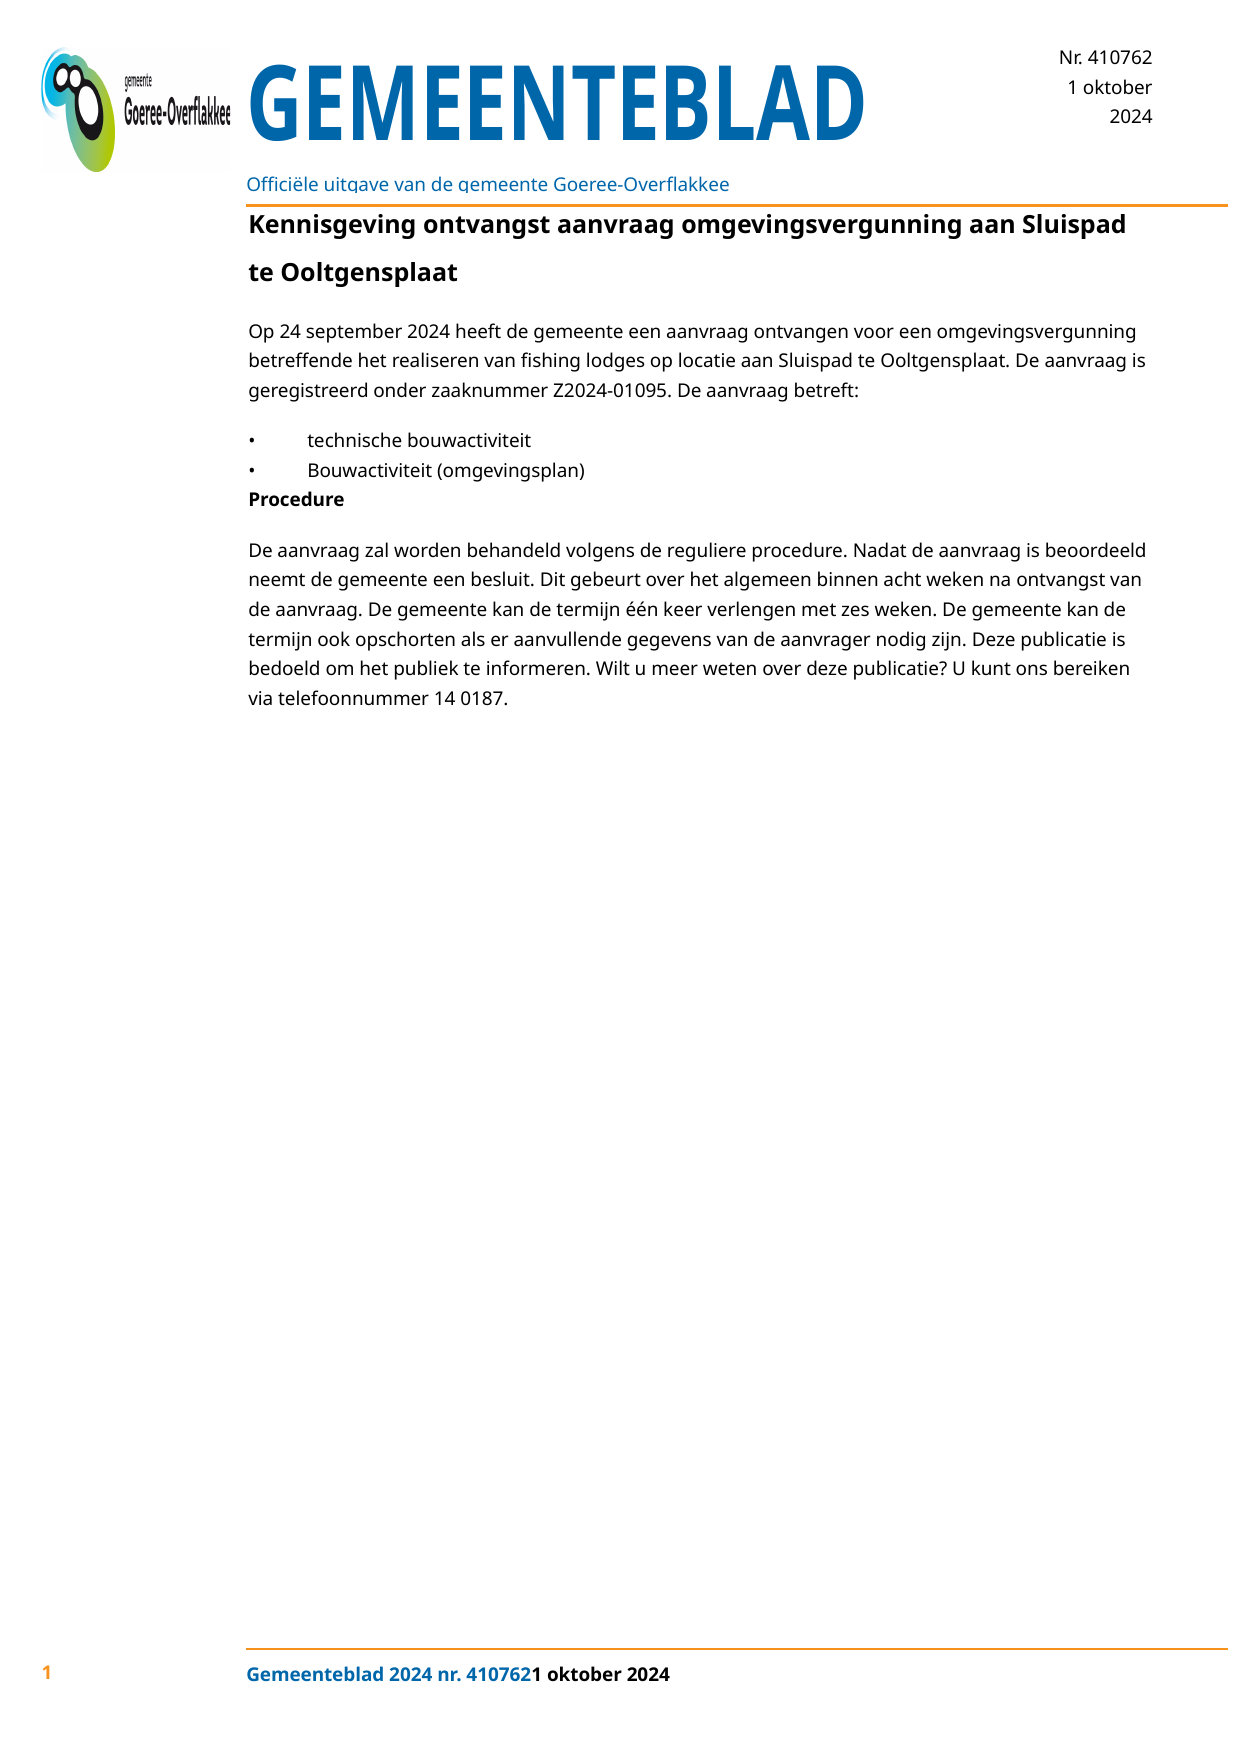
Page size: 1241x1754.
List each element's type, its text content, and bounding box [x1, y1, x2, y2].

list Bouwactiviteit (omgevingsplan) [248, 457, 1152, 483]
text De aanvraag zal worden behandeld volgens de reguliere procedure. Nadat de aanvraag is beoordeeld neemt de gemeente een besluit. Dit gebeurt over het algemeen binnen acht weken na ontvangst van de aanvraag. De gemeente kan de termijn één keer verlengen met zes weken. De gemeente kan de termijn ook opschorten als er aanvullende gegevens van de aanvrager nodig zijn. Deze publicatie is bedoeld om het publiek te informeren. Wilt u meer weten over deze publicatie? U kunt ons bereiken via telefoonnummer 14 0187. [248, 537, 1152, 711]
list technische bouwactiviteit [248, 427, 1152, 453]
text Op 24 september 2024 heeft de gemeente een aanvraag ontvangen voor een omgevingsvergunning betreffende het realiseren van fishing lodges op locatie aan Sluispad te Ooltgensplaat. De aanvraag is geregistreerd onder zaaknummer Z2024-01095. De aanvraag betreft: [248, 318, 1152, 403]
text Procedure [248, 487, 1152, 512]
text Kennisgeving ontvangst aanvraag omgevingsvergunning aan Sluispad te Ooltgensplaat [248, 207, 1152, 288]
picture [41, 47, 231, 172]
